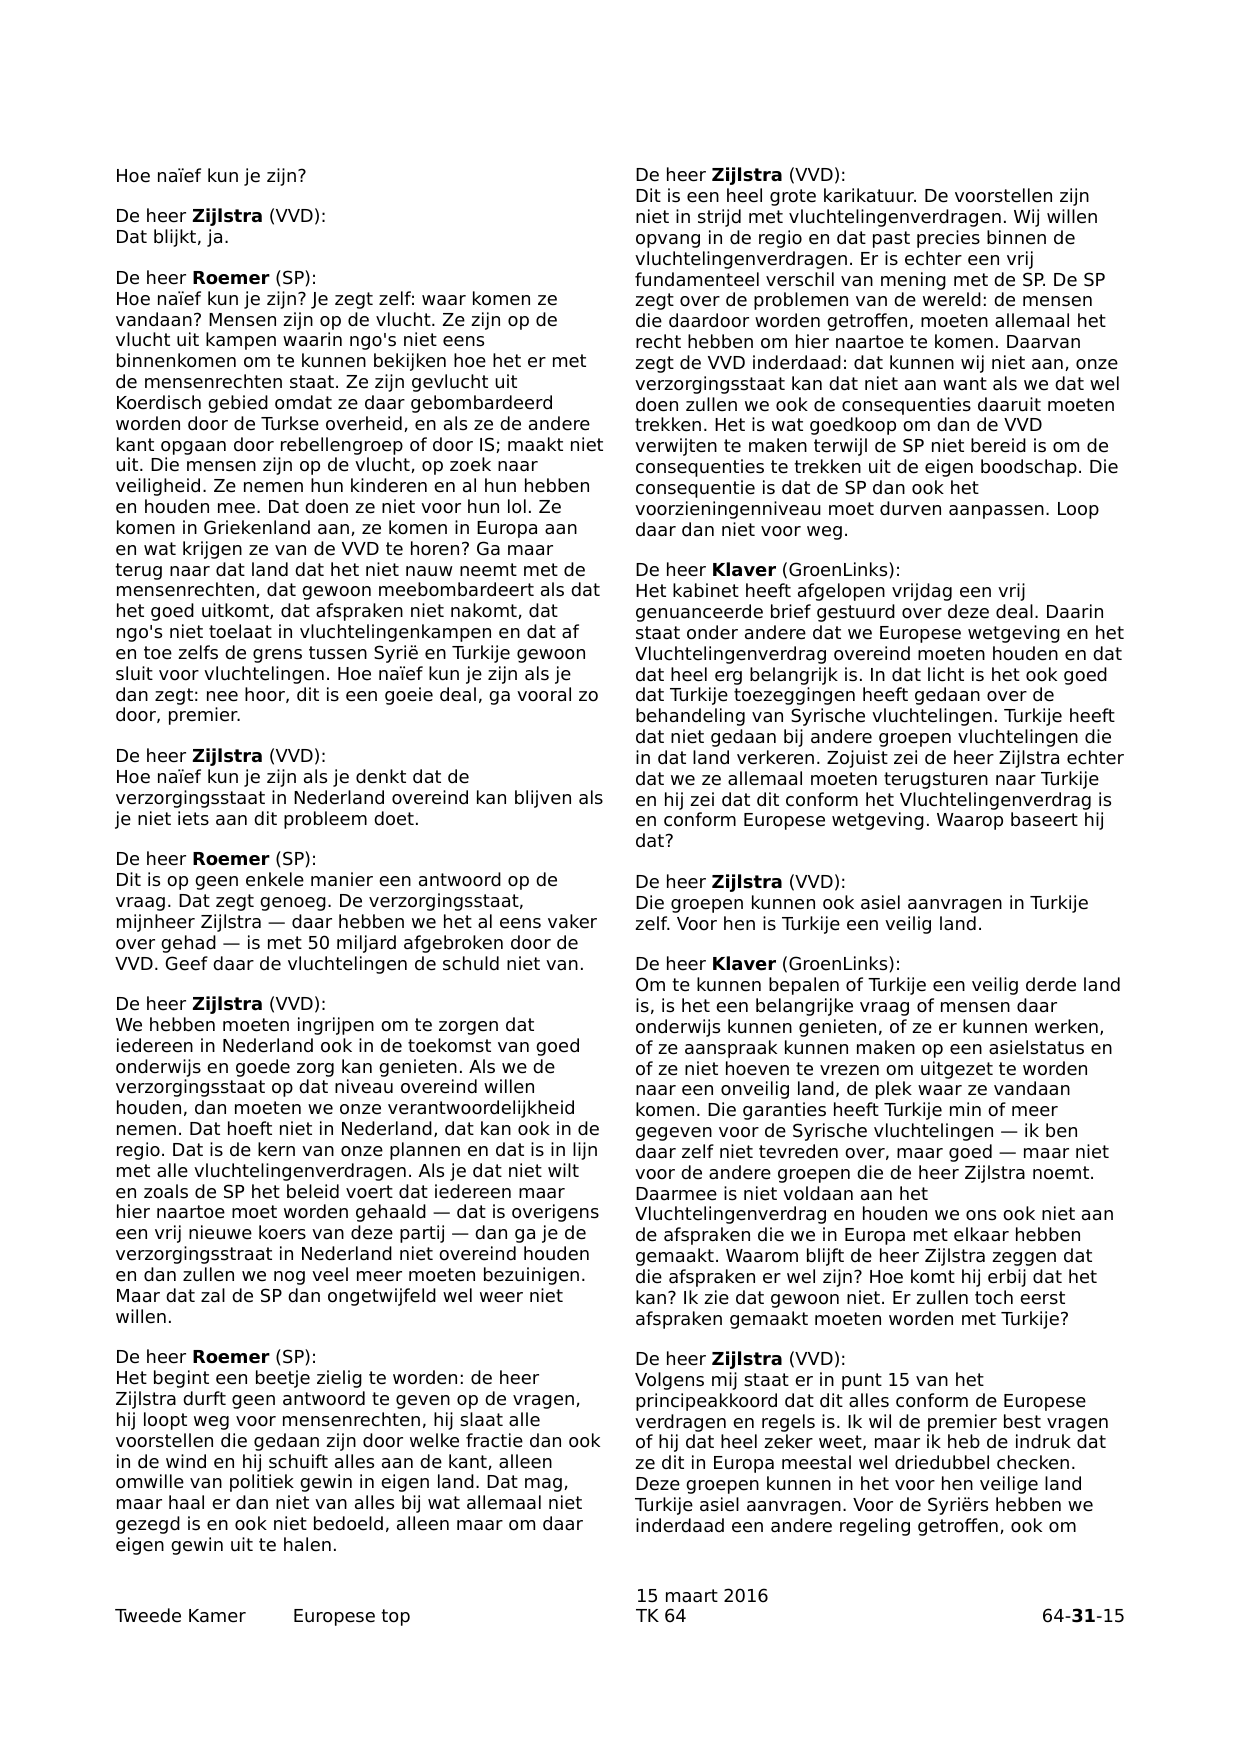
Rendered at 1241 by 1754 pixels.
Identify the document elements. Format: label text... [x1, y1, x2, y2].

text We hebben moeten ingrijpen om te zorgen dat iedereen in Nederland ook in de toekomst van goed onderwijs en goede zorg kan genieten. Als we de verzorgingsstaat op dat niveau overeind willen houden, dan moeten we onze verantwoordelijkheid nemen. Dat hoeft niet in Nederland, dat kan ook in de regio. Dat is de kern van onze plannen en dat is in lijn met alle vluchtelingenverdragen. Als je dat niet wilt en zoals de SP het beleid voert dat iedereen maar hier naartoe moet worden gehaald — dat is overigens een vrij nieuwe koers van deze partij — dan ga je de verzorgingsstraat in Nederland niet overeind houden en dan zullen we nog veel meer moeten bezuinigen. Maar dat zal de SP dan ongetwijfeld wel weer niet willen. [115, 1015, 605, 1327]
text De heer Zijlstra (VVD): [115, 994, 605, 1015]
text Het kabinet heeft afgelopen vrijdag een vrij genuanceerde brief gestuurd over deze deal. Daarin staat onder andere dat we Europese wetgeving en het Vluchtelingenverdrag overeind moeten houden en dat dat heel erg belangrijk is. In dat licht is het ook goed dat Turkije toezeggingen heeft gedaan over de behandeling van Syrische vluchtelingen. Turkije heeft dat niet gedaan bij andere groepen vluchtelingen die in dat land verkeren. Zojuist zei de heer Zijlstra echter dat we ze allemaal moeten terugsturen naar Turkije en hij zei dat dit conform het Vluchtelingenverdrag is en conform Europese wetgeving. Waarop baseert hij dat? [635, 581, 1125, 852]
text De heer Zijlstra (VVD): [635, 165, 1125, 186]
text Om te kunnen bepalen of Turkije een veilig derde land is, is het een belangrijke vraag of mensen daar onderwijs kunnen genieten, of ze er kunnen werken, of ze aanspraak kunnen maken op een asielstatus en of ze niet hoeven te vrezen om uitgezet te worden naar een onveilig land, de plek waar ze vandaan komen. Die garanties heeft Turkije min of meer gegeven voor de Syrische vluchtelingen — ik ben daar zelf niet tevreden over, maar goed — maar niet voor de andere groepen die de heer Zijlstra noemt. Daarmee is niet voldaan aan het Vluchtelingenverdrag en houden we ons ook niet aan de afspraken die we in Europa met elkaar hebben gemaakt. Waarom blijft de heer Zijlstra zeggen dat die afspraken er wel zijn? Hoe komt hij erbij dat het kan? Ik zie dat gewoon niet. Er zullen toch eerst afspraken gemaakt moeten worden met Turkije? [635, 975, 1125, 1329]
text De heer Roemer (SP): [115, 268, 605, 288]
text De heer Zijlstra (VVD): [635, 1349, 1125, 1370]
text De heer Zijlstra (VVD): [115, 206, 605, 227]
text De heer Klaver (GroenLinks): [635, 560, 1125, 581]
text Die groepen kunnen ook asiel aanvragen in Turkije zelf. Voor hen is Turkije een veilig land. [635, 892, 1125, 934]
text Hoe naïef kun je zijn? [115, 165, 605, 186]
text De heer Klaver (GroenLinks): [635, 954, 1125, 975]
text Hoe naïef kun je zijn? Je zegt zelf: waar komen ze vandaan? Mensen zijn op de vlucht. Ze zijn op de vlucht uit kampen waarin ngo's niet eens binnenkomen om te kunnen bekijken hoe het er met de mensenrechten staat. Ze zijn gevlucht uit Koerdisch gebied omdat ze daar gebombardeerd worden door de Turkse overheid, en als ze de andere kant opgaan door rebellengroep of door IS; maakt niet uit. Die mensen zijn op de vlucht, op zoek naar veiligheid. Ze nemen hun kinderen en al hun hebben en houden mee. Dat doen ze niet voor hun lol. Ze komen in Griekenland aan, ze komen in Europa aan en wat krijgen ze van de VVD te horen? Ga maar terug naar dat land dat het niet nauw neemt met de mensenrechten, dat gewoon meebombardeert als dat het goed uitkomt, dat afspraken niet nakomt, dat ngo's niet toelaat in vluchtelingenkampen en dat af en toe zelfs de grens tussen Syrië en Turkije gewoon sluit voor vluchtelingen. Hoe naïef kun je zijn als je dan zegt: nee hoor, dit is een goeie deal, ga vooral zo door, premier. [115, 288, 605, 726]
text Volgens mij staat er in punt 15 van het principeakkoord dat dit alles conform de Europese verdragen en regels is. Ik wil de premier best vragen of hij dat heel zeker weet, maar ik heb de indruk dat ze dit in Europa meestal wel driedubbel checken. Deze groepen kunnen in het voor hen veilige land Turkije asiel aanvragen. Voor de Syriërs hebben we inderdaad een andere regeling getroffen, ook om [635, 1370, 1125, 1536]
text De heer Roemer (SP): [115, 849, 605, 870]
text De heer Zijlstra (VVD): [115, 746, 605, 767]
text Dat blijkt, ja. [115, 227, 605, 248]
text Dit is op geen enkele manier een antwoord op de vraag. Dat zegt genoeg. De verzorgingsstaat, mijnheer Zijlstra — daar hebben we het al eens vaker over gehad — is met 50 miljard afgebroken door de VVD. Geef daar de vluchtelingen de schuld niet van. [115, 870, 605, 974]
text Het begint een beetje zielig te worden: de heer Zijlstra durft geen antwoord te geven op de vragen, hij loopt weg voor mensenrechten, hij slaat alle voorstellen die gedaan zijn door welke fractie dan ook in de wind en hij schuift alles aan de kant, alleen omwille van politiek gewin in eigen land. Dat mag, maar haal er dan niet van alles bij wat allemaal niet gezegd is en ook niet bedoeld, alleen maar om daar eigen gewin uit te halen. [115, 1368, 605, 1556]
text De heer Roemer (SP): [115, 1347, 605, 1368]
text Dit is een heel grote karikatuur. De voorstellen zijn niet in strijd met vluchtelingenverdragen. Wij willen opvang in de regio en dat past precies binnen de vluchtelingenverdragen. Er is echter een vrij fundamenteel verschil van mening met de SP. De SP zegt over de problemen van de wereld: de mensen die daardoor worden getroffen, moeten allemaal het recht hebben om hier naartoe te komen. Daarvan zegt de VVD inderdaad: dat kunnen wij niet aan, onze verzorgingsstaat kan dat niet aan want als we dat wel doen zullen we ook de consequenties daaruit moeten trekken. Het is wat goedkoop om dan de VVD verwijten te maken terwijl de SP niet bereid is om de consequenties te trekken uit de eigen boodschap. Die consequentie is dat de SP dan ook het voorzieningenniveau moet durven aanpassen. Loop daar dan niet voor weg. [635, 186, 1125, 540]
text Hoe naïef kun je zijn als je denkt dat de verzorgingsstaat in Nederland overeind kan blijven als je niet iets aan dit probleem doet. [115, 767, 605, 829]
text De heer Zijlstra (VVD): [635, 872, 1125, 892]
